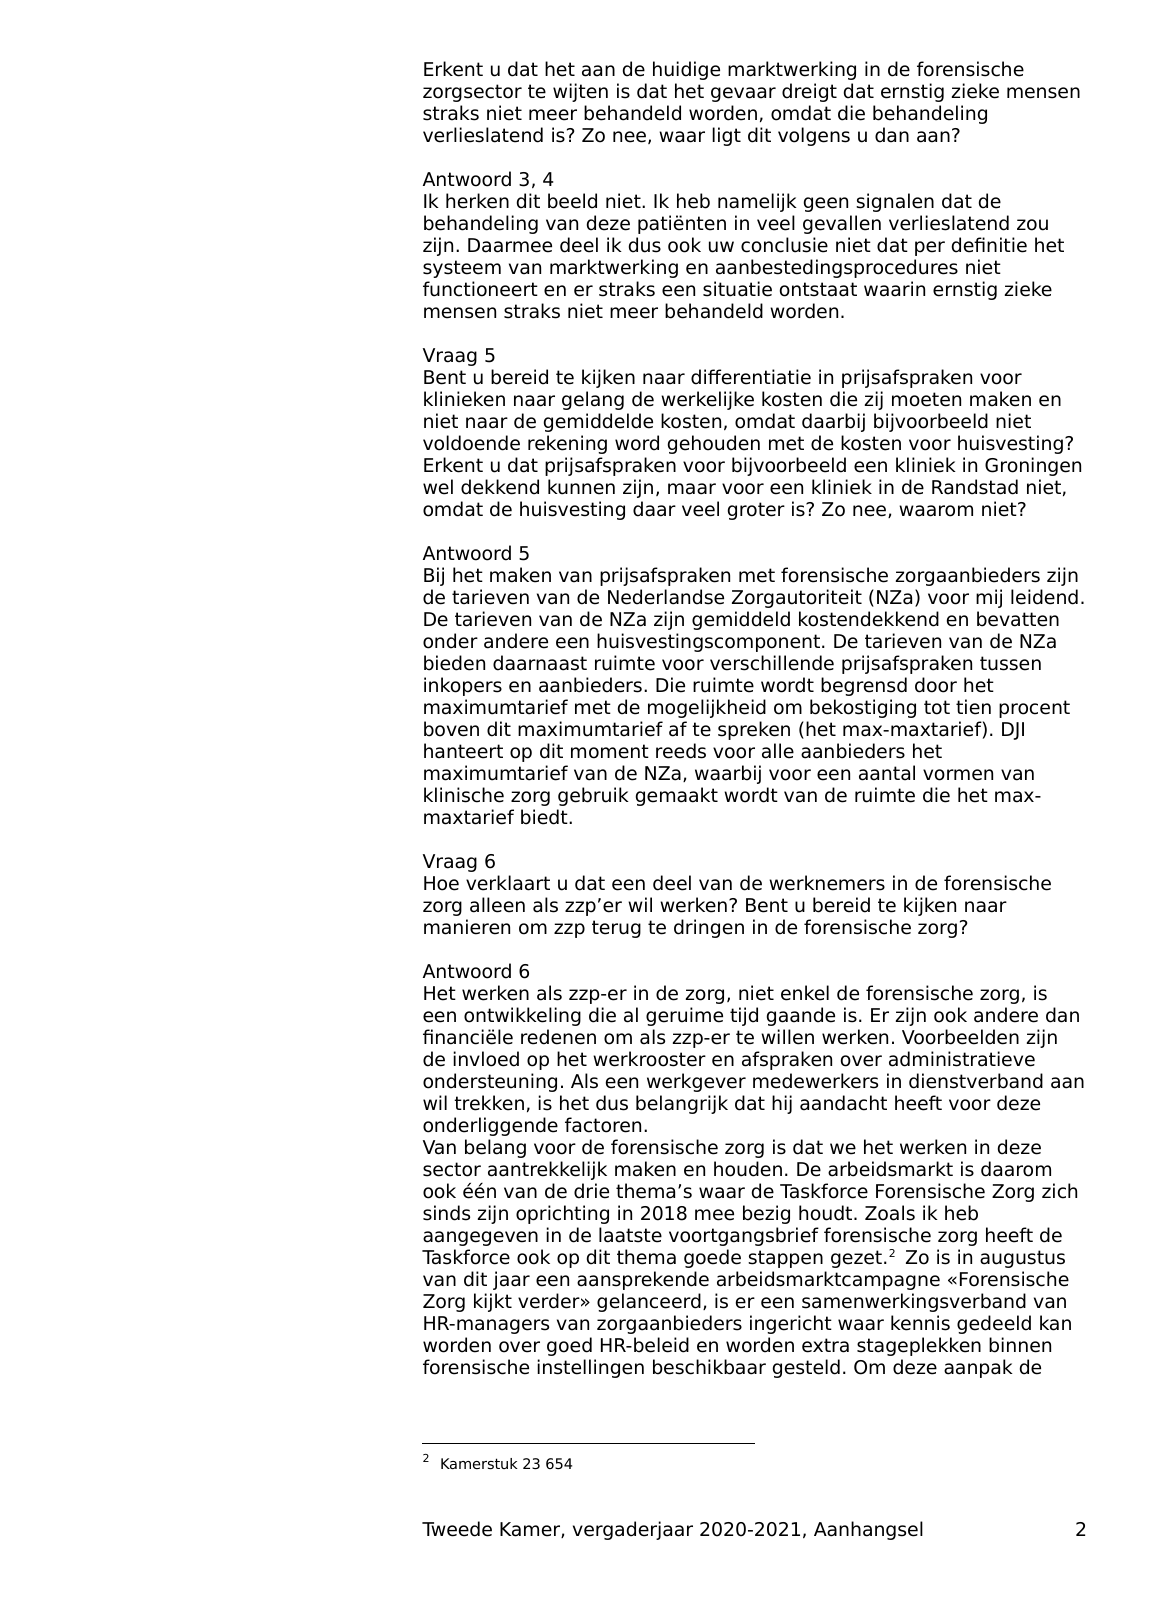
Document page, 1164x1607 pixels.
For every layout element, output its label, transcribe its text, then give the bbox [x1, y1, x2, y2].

text Kamerstuk 23 654 [422, 1452, 1087, 1474]
text Ik herken dit beeld niet. Ik heb namelijk geen signalen dat de behandeling van deze patiënten in veel gevallen verlieslatend zou zijn. Daarmee deel ik dus ook uw conclusie niet dat per definitie het systeem van marktwerking en aanbestedingsprocedures niet functioneert en er straks een situatie ontstaat waarin ernstig zieke mensen straks niet meer behandeld worden. [422, 191, 1087, 323]
text Bent u bereid te kijken naar differentiatie in prijsafspraken voor klinieken naar gelang de werkelijke kosten die zij moeten maken en niet naar de gemiddelde kosten, omdat daarbij bijvoorbeeld niet voldoende rekening word gehouden met de kosten voor huisvesting? Erkent u dat prijsafspraken voor bijvoorbeeld een kliniek in Groningen wel dekkend kunnen zijn, maar voor een kliniek in de Randstad niet, omdat de huisvesting daar veel groter is? Zo nee, waarom niet? [422, 367, 1087, 521]
text Vraag 6 [422, 851, 1087, 873]
text Antwoord 6 [422, 961, 1087, 983]
text Antwoord 3, 4 [422, 169, 1087, 191]
text Hoe verklaart u dat een deel van de werknemers in de forensische zorg alleen als zzp’er wil werken? Bent u bereid te kijken naar manieren om zzp terug te dringen in de forensische zorg? [422, 873, 1087, 939]
text Erkent u dat het aan de huidige marktwerking in de forensische zorgsector te wijten is dat het gevaar dreigt dat ernstig zieke mensen straks niet meer behandeld worden, omdat die behandeling verlieslatend is? Zo nee, waar ligt dit volgens u dan aan? [422, 59, 1087, 147]
text Antwoord 5 [422, 543, 1087, 565]
text Bij het maken van prijsafspraken met forensische zorgaanbieders zijn de tarieven van de Nederlandse Zorgautoriteit (NZa) voor mij leidend. De tarieven van de NZa zijn gemiddeld kostendekkend en bevatten onder andere een huisvestingscomponent. De tarieven van de NZa bieden daarnaast ruimte voor verschillende prijsafspraken tussen inkopers en aanbieders. Die ruimte wordt begrensd door het maximumtarief met de mogelijkheid om bekostiging tot tien procent boven dit maximumtarief af te spreken (het max-maxtarief). DJI hanteert op dit moment reeds voor alle aanbieders het maximumtarief van de NZa, waarbij voor een aantal vormen van klinische zorg gebruik gemaakt wordt van de ruimte die het max-maxtarief biedt. [422, 565, 1087, 829]
text Vraag 5 [422, 345, 1087, 367]
text Het werken als zzp-er in de zorg, niet enkel de forensische zorg, is een ontwikkeling die al geruime tijd gaande is. Er zijn ook andere dan financiële redenen om als zzp-er te willen werken. Voorbeelden zijn de invloed op het werkrooster en afspraken over administratieve ondersteuning. Als een werkgever medewerkers in dienstverband aan wil trekken, is het dus belangrijk dat hij aandacht heeft voor deze onderliggende factoren. [422, 983, 1087, 1137]
text Van belang voor de forensische zorg is dat we het werken in deze sector aantrekkelijk maken en houden. De arbeidsmarkt is daarom ook één van de drie thema’s waar de Taskforce Forensische Zorg zich sinds zijn oprichting in 2018 mee bezig houdt. Zoals ik heb aangegeven in de laatste voortgangsbrief forensische zorg heeft de Taskforce ook op dit thema goede stappen gezet. Zo is in augustus van dit jaar een aansprekende arbeidsmarktcampagne «Forensische Zorg kijkt verder» gelanceerd, is er een samenwerkingsverband van HR-managers van zorgaanbieders ingericht waar kennis gedeeld kan worden over goed HR-beleid en worden extra stageplekken binnen forensische instellingen beschikbaar gesteld. Om deze aanpak de [422, 1137, 1087, 1379]
